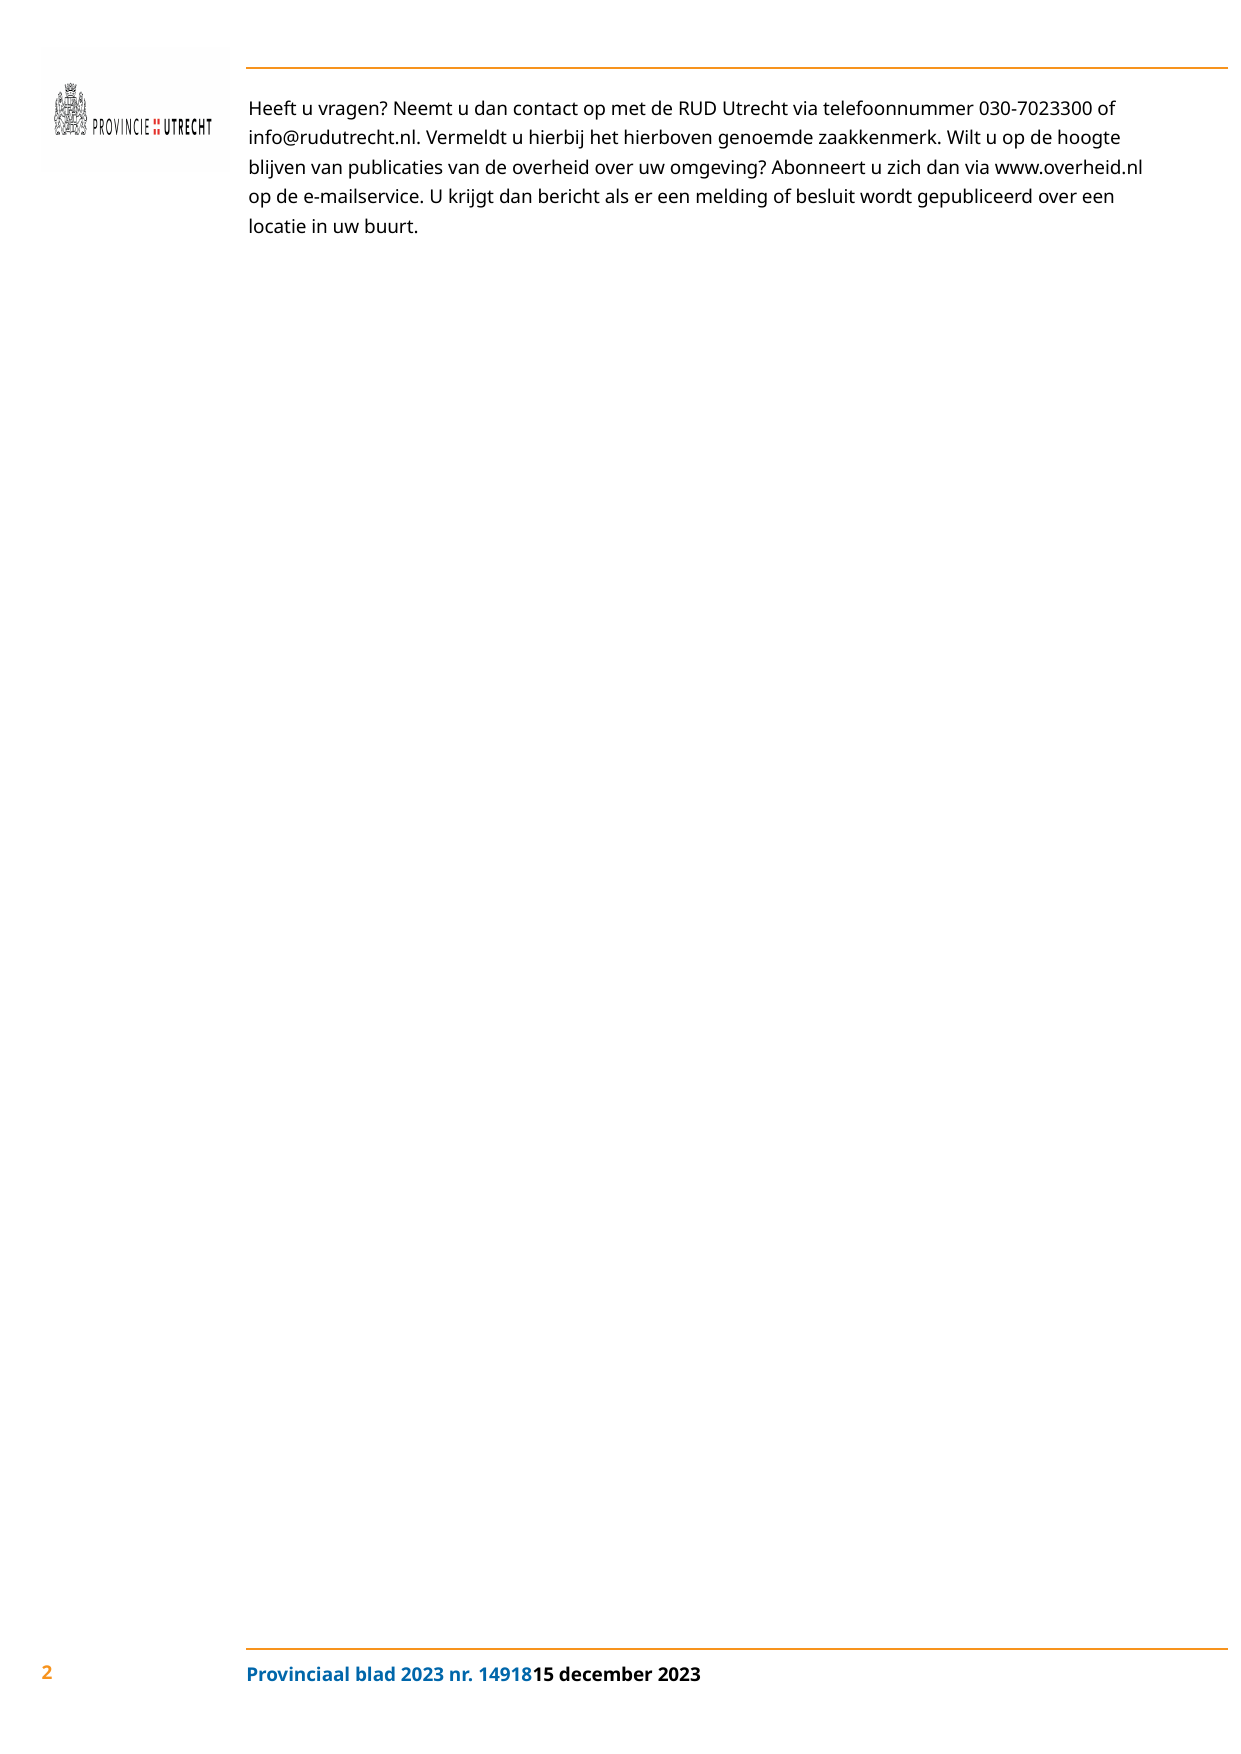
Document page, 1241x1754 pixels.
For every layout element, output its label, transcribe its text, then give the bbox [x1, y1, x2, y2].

text Heeft u vragen? Neemt u dan contact op met de RUD Utrecht via telefoonnummer 030-7023300 of info@rudutrecht.nl. Vermeldt u hierbij het hierboven genoemde zaakkenmerk. Wilt u op de hoogte blijven van publicaties van de overheid over uw omgeving? Abonneert u zich dan via www.overheid.nl op de e-mailservice. U krijgt dan bericht als er een melding of besluit wordt gepubliceerd over een locatie in uw buurt. [248, 95, 1152, 239]
picture [41, 47, 231, 172]
